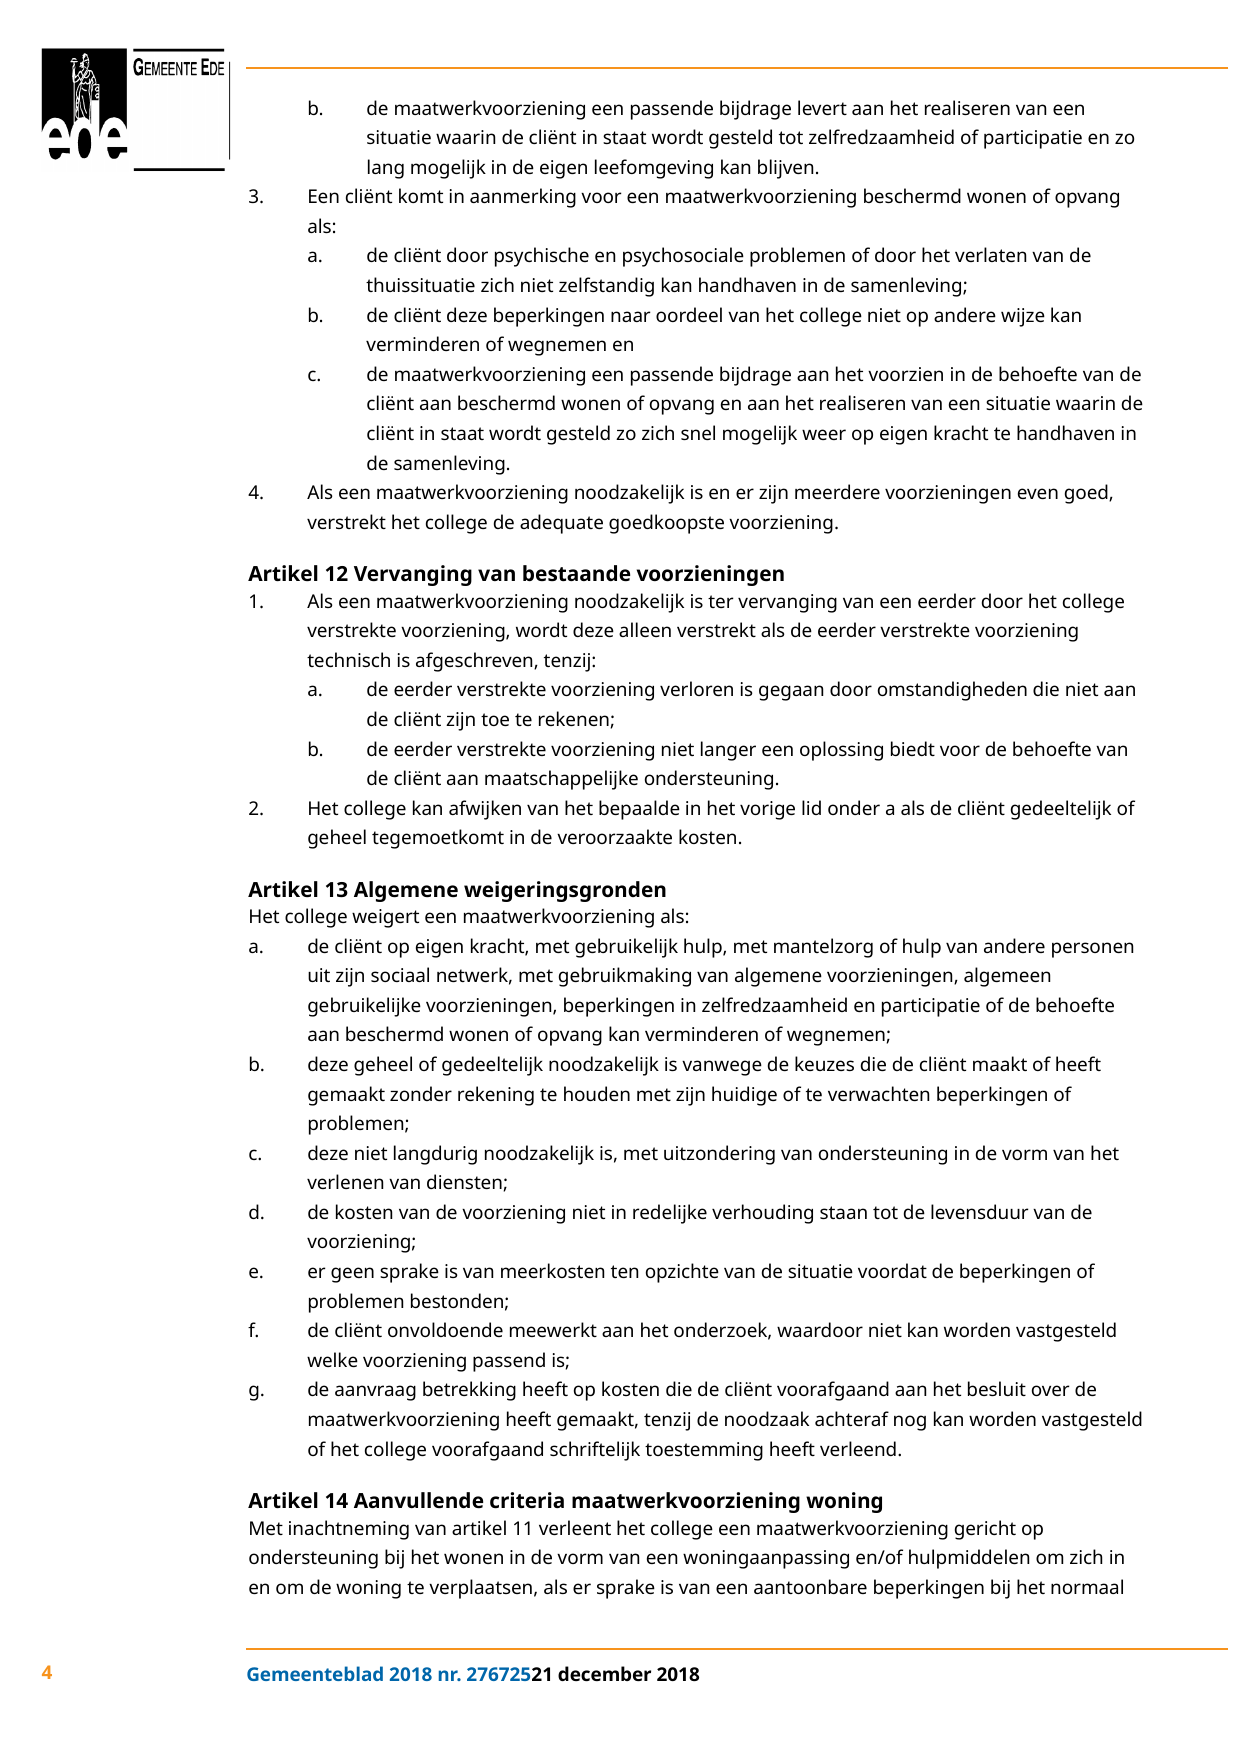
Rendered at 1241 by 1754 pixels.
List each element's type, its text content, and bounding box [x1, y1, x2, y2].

list de maatwerkvoorziening een passende bijdrage levert aan het realiseren van een situatie waarin de cliënt in staat wordt gesteld tot zelfredzaamheid of participatie en zo lang mogelijk in de eigen leefomgeving kan blijven. [307, 95, 1152, 180]
text Artikel 12 Vervanging van bestaande voorzieningen [248, 559, 1152, 588]
list de eerder verstrekte voorziening niet langer een oplossing biedt voor de behoefte van de cliënt aan maatschappelijke ondersteuning. [307, 736, 1152, 791]
list de cliënt op eigen kracht, met gebruikelijk hulp, met mantelzorg of hulp van andere personen uit zijn sociaal netwerk, met gebruikmaking van algemene voorzieningen, algemeen gebruikelijke voorzieningen, beperkingen in zelfredzaamheid en participatie of de behoefte aan beschermd wonen of opvang kan verminderen of wegnemen; [248, 933, 1152, 1047]
list deze geheel of gedeeltelijk noodzakelijk is vanwege de keuzes die de cliënt maakt of heeft gemaakt zonder rekening te houden met zijn huidige of te verwachten beperkingen of problemen; [248, 1051, 1152, 1136]
list de aanvraag betrekking heeft op kosten die de cliënt voorafgaand aan het besluit over de maatwerkvoorziening heeft gemaakt, tenzij de noodzaak achteraf nog kan worden vastgesteld of het college voorafgaand schriftelijk toestemming heeft verleend. [248, 1377, 1152, 1462]
picture [41, 47, 231, 172]
list de eerder verstrekte voorziening verloren is gegaan door omstandigheden die niet aan de cliënt zijn toe te rekenen; [307, 677, 1152, 732]
text Met inachtneming van artikel 11 verleent het college een maatwerkvoorziening gericht op ondersteuning bij het wonen in de vorm van een woningaanpassing en/of hulpmiddelen om zich in en om de woning te verplaatsen, als er sprake is van een aantoonbare beperkingen bij het normaal [248, 1515, 1152, 1599]
list Een cliënt komt in aanmerking voor een maatwerkvoorziening beschermd wonen of opvang als: [248, 183, 1152, 239]
list de kosten van de voorziening niet in redelijke verhouding staan tot de levensduur van de voorziening; [248, 1199, 1152, 1254]
list de maatwerkvoorziening een passende bijdrage aan het voorzien in de behoefte van de cliënt aan beschermd wonen of opvang en aan het realiseren van een situatie waarin de cliënt in staat wordt gesteld zo zich snel mogelijk weer op eigen kracht te handhaven in de samenleving. [307, 361, 1152, 476]
list Als een maatwerkvoorziening noodzakelijk is en er zijn meerdere voorzieningen even goed, verstrekt het college de adequate goedkoopste voorziening. [248, 479, 1152, 535]
list de cliënt door psychische en psychosociale problemen of door het verlaten van de thuissituatie zich niet zelfstandig kan handhaven in de samenleving; [307, 243, 1152, 298]
list de cliënt deze beperkingen naar oordeel van het college niet op andere wijze kan verminderen of wegnemen en [307, 302, 1152, 357]
text Artikel 13 Algemene weigeringsgronden [248, 875, 1152, 903]
list Het college kan afwijken van het bepaalde in het vorige lid onder a als de cliënt gedeeltelijk of geheel tegemoetkomt in de veroorzaakte kosten. [248, 795, 1152, 850]
text Artikel 14 Aanvullende criteria maatwerkvoorziening woning [248, 1486, 1152, 1515]
list de cliënt onvoldoende meewerkt aan het onderzoek, waardoor niet kan worden vastgesteld welke voorziening passend is; [248, 1317, 1152, 1373]
list Als een maatwerkvoorziening noodzakelijk is ter vervanging van een eerder door het college verstrekte voorziening, wordt deze alleen verstrekt als de eerder verstrekte voorziening technisch is afgeschreven, tenzij: [248, 588, 1152, 673]
list deze niet langdurig noodzakelijk is, met uitzondering van ondersteuning in de vorm van het verlenen van diensten; [248, 1140, 1152, 1195]
list er geen sprake is van meerkosten ten opzichte van de situatie voordat de beperkingen of problemen bestonden; [248, 1258, 1152, 1314]
text Het college weigert een maatwerkvoorziening als: [248, 903, 1152, 929]
